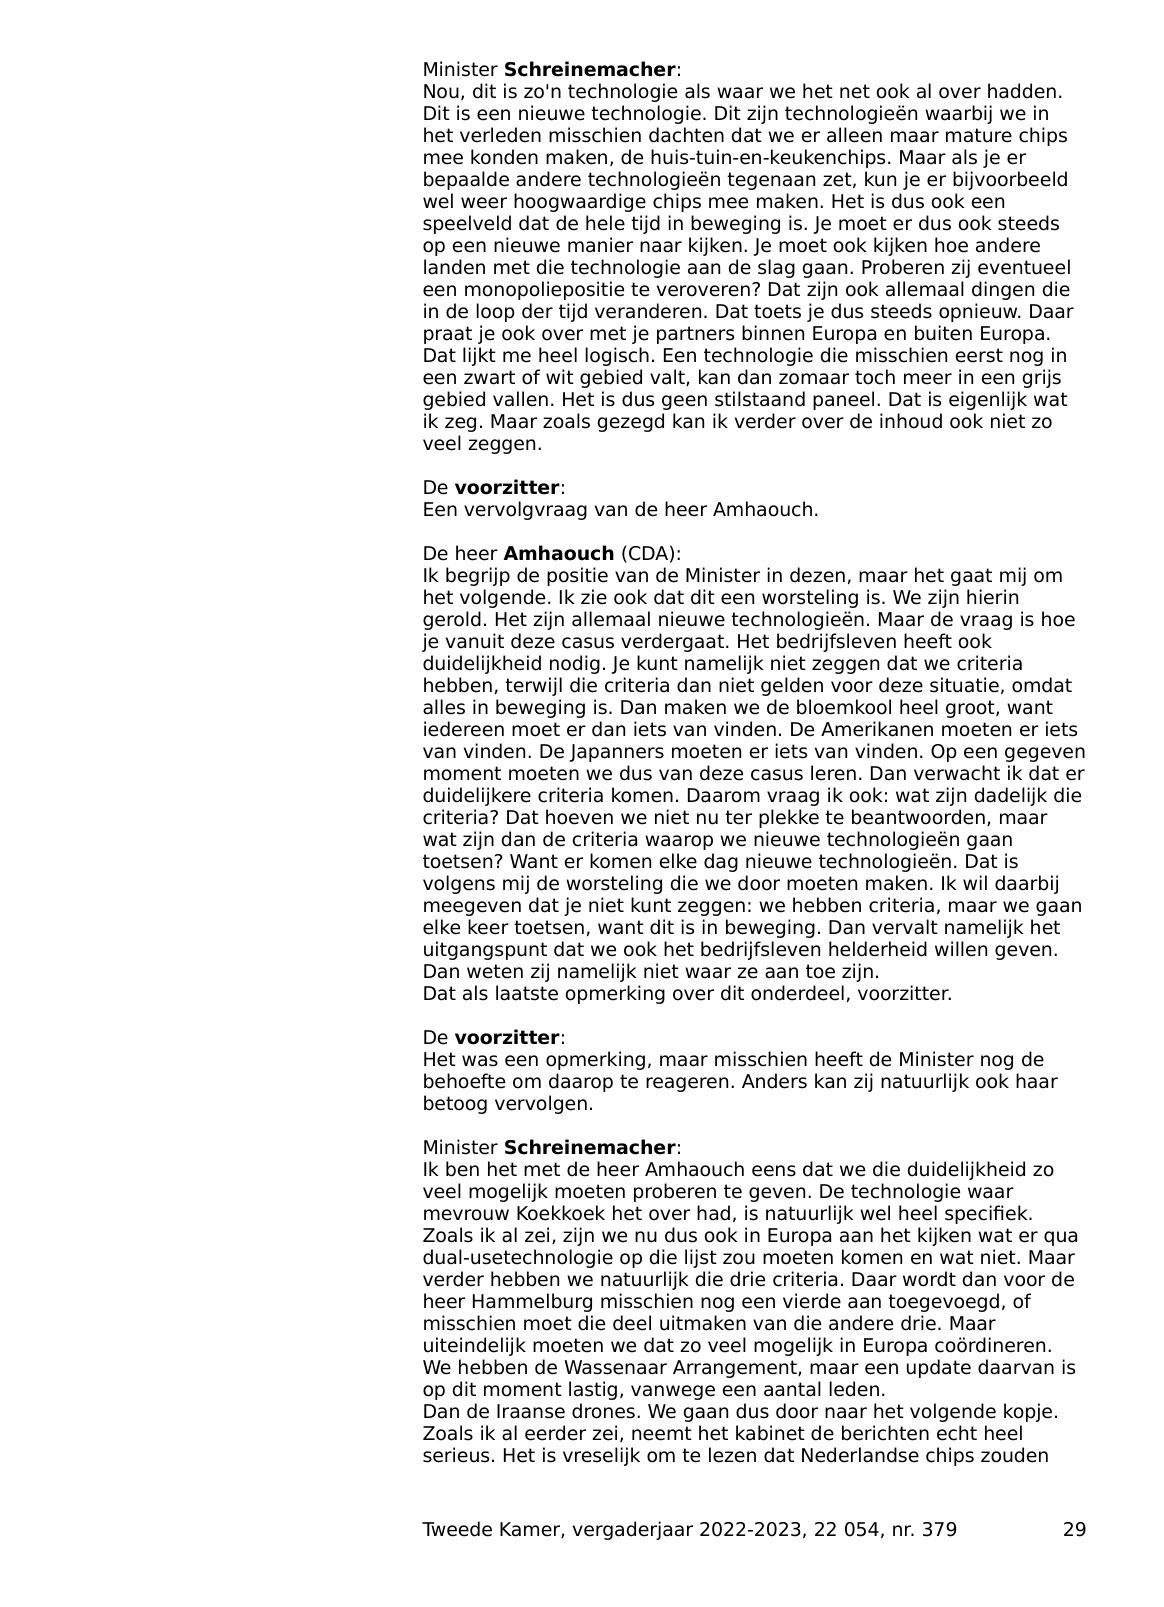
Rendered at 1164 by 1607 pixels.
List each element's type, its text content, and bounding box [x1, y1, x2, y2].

text Ik ben het met de heer Amhaouch eens dat we die duidelijkheid zo veel mogelijk moeten proberen te geven. De technologie waar mevrouw Koekkoek het over had, is natuurlijk wel heel specifiek. Zoals ik al zei, zijn we nu dus ook in Europa aan het kijken wat er qua dual-usetechnologie op die lijst zou moeten komen en wat niet. Maar verder hebben we natuurlijk die drie criteria. Daar wordt dan voor de heer Hammelburg misschien nog een vierde aan toegevoegd, of misschien moet die deel uitmaken van die andere drie. Maar uiteindelijk moeten we dat zo veel mogelijk in Europa coördineren. We hebben de Wassenaar Arrangement, maar een update daarvan is op dit moment lastig, vanwege een aantal leden. [422, 1159, 1087, 1401]
text Nou, dit is zo'n technologie als waar we het net ook al over hadden. Dit is een nieuwe technologie. Dit zijn technologieën waarbij we in het verleden misschien dachten dat we er alleen maar mature chips mee konden maken, de huis-tuin-en-keukenchips. Maar als je er bepaalde andere technologieën tegenaan zet, kun je er bijvoorbeeld wel weer hoogwaardige chips mee maken. Het is dus ook een speelveld dat de hele tijd in beweging is. Je moet er dus ook steeds op een nieuwe manier naar kijken. Je moet ook kijken hoe andere landen met die technologie aan de slag gaan. Proberen zij eventueel een monopoliepositie te veroveren? Dat zijn ook allemaal dingen die in de loop der tijd veranderen. Dat toets je dus steeds opnieuw. Daar praat je ook over met je partners binnen Europa en buiten Europa. Dat lijkt me heel logisch. Een technologie die misschien eerst nog in een zwart of wit gebied valt, kan dan zomaar toch meer in een grijs gebied vallen. Het is dus geen stilstaand paneel. Dat is eigenlijk wat ik zeg. Maar zoals gezegd kan ik verder over de inhoud ook niet zo veel zeggen. [422, 81, 1087, 455]
text Ik begrijp de positie van de Minister in dezen, maar het gaat mij om het volgende. Ik zie ook dat dit een worsteling is. We zijn hierin gerold. Het zijn allemaal nieuwe technologieën. Maar de vraag is hoe je vanuit deze casus verdergaat. Het bedrijfsleven heeft ook duidelijkheid nodig. Je kunt namelijk niet zeggen dat we criteria hebben, terwijl die criteria dan niet gelden voor deze situatie, omdat alles in beweging is. Dan maken we de bloemkool heel groot, want iedereen moet er dan iets van vinden. De Amerikanen moeten er iets van vinden. De Japanners moeten er iets van vinden. Op een gegeven moment moeten we dus van deze casus leren. Dan verwacht ik dat er duidelijkere criteria komen. Daarom vraag ik ook: wat zijn dadelijk die criteria? Dat hoeven we niet nu ter plekke te beantwoorden, maar wat zijn dan de criteria waarop we nieuwe technologieën gaan toetsen? Want er komen elke dag nieuwe technologieën. Dat is volgens mij de worsteling die we door moeten maken. Ik wil daarbij meegeven dat je niet kunt zeggen: we hebben criteria, maar we gaan elke keer toetsen, want dit is in beweging. Dan vervalt namelijk het uitgangspunt dat we ook het bedrijfsleven helderheid willen geven. Dan weten zij namelijk niet waar ze aan toe zijn. [422, 565, 1087, 983]
text De voorzitter: [422, 1027, 1087, 1049]
text Minister Schreinemacher: [422, 59, 1087, 81]
text Dan de Iraanse drones. We gaan dus door naar het volgende kopje. Zoals ik al eerder zei, neemt het kabinet de berichten echt heel serieus. Het is vreselijk om te lezen dat Nederlandse chips zouden [422, 1401, 1087, 1467]
text Dat als laatste opmerking over dit onderdeel, voorzitter. [422, 983, 1087, 1004]
text Het was een opmerking, maar misschien heeft de Minister nog de behoefte om daarop te reageren. Anders kan zij natuurlijk ook haar betoog vervolgen. [422, 1049, 1087, 1115]
text De heer Amhaouch (CDA): [422, 543, 1087, 565]
text De voorzitter: [422, 477, 1087, 499]
text Een vervolgvraag van de heer Amhaouch. [422, 499, 1087, 521]
text Minister Schreinemacher: [422, 1137, 1087, 1159]
